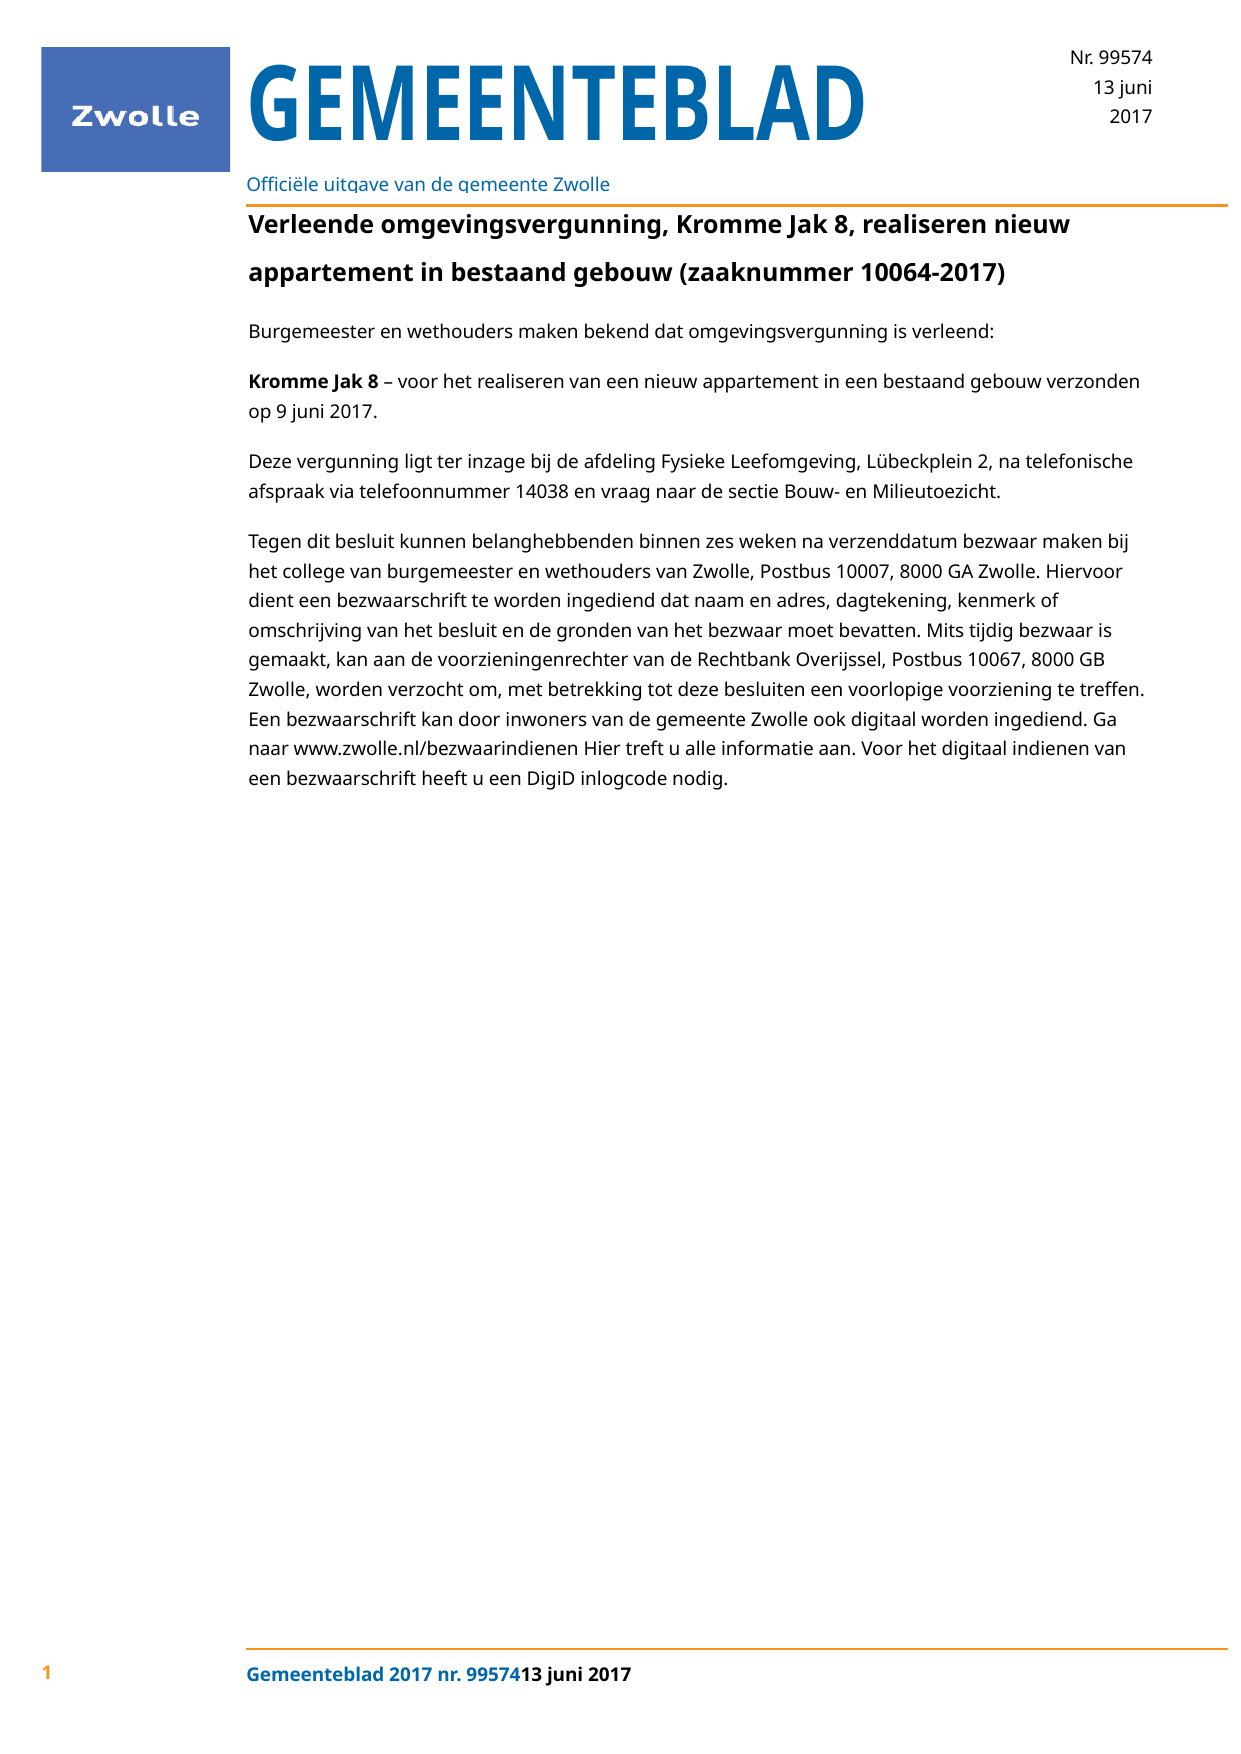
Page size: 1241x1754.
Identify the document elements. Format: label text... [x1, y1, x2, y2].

text Deze vergunning ligt ter inzage bij de afdeling Fysieke Leefomgeving, Lübeckplein 2, na telefonische afspraak via telefoonnummer 14038 en vraag naar de sectie Bouw- en Milieutoezicht. [248, 448, 1152, 504]
text Verleende omgevingsvergunning, Kromme Jak 8, realiseren nieuw appartement in bestaand gebouw (zaaknummer 10064-2017) [248, 207, 1152, 288]
picture [41, 47, 231, 172]
text Kromme Jak 8 – voor het realiseren van een nieuw appartement in een bestaand gebouw verzonden op 9 juni 2017. [248, 368, 1152, 424]
text Tegen dit besluit kunnen belanghebbenden binnen zes weken na verzenddatum bezwaar maken bij het college van burgemeester en wethouders van Zwolle, Postbus 10007, 8000 GA Zwolle. Hiervoor dient een bezwaarschrift te worden ingediend dat naam en adres, dagtekening, kenmerk of omschrijving van het besluit en de gronden van het bezwaar moet bevatten. Mits tijdig bezwaar is gemaakt, kan aan de voorzieningenrechter van de Rechtbank Overijssel, Postbus 10067, 8000 GB Zwolle, worden verzocht om, met betrekking tot deze besluiten een voorlopige voorziening te treffen. Een bezwaarschrift kan door inwoners van de gemeente Zwolle ook digitaal worden ingediend. Ga naar www.zwolle.nl/bezwaarindienen Hier treft u alle informatie aan. Voor het digitaal indienen van een bezwaarschrift heeft u een DigiD inlogcode nodig. [248, 528, 1152, 791]
text Burgemeester en wethouders maken bekend dat omgevingsvergunning is verleend: [248, 318, 1152, 344]
